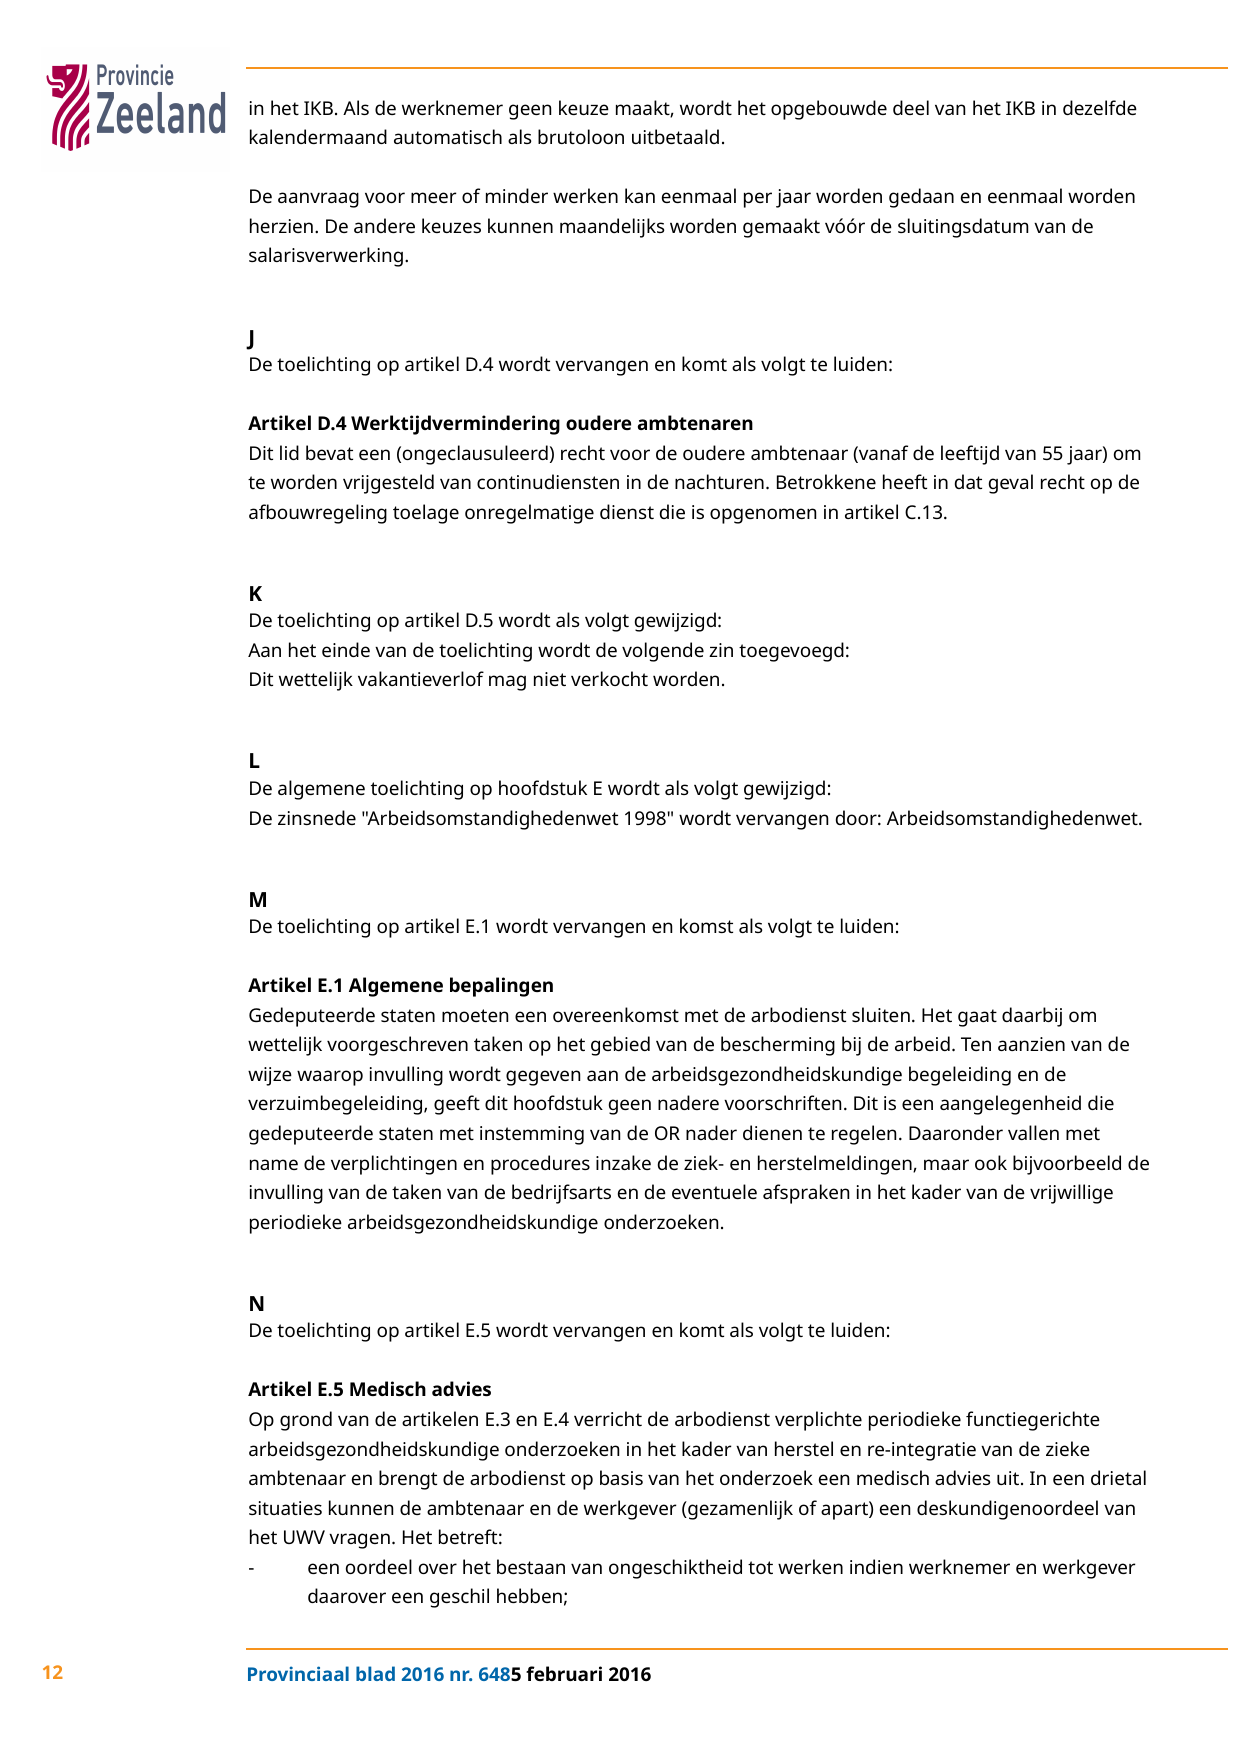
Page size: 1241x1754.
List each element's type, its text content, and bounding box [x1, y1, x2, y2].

list een oordeel over het bestaan van ongeschiktheid tot werken indien werknemer en werkgever daarover een geschil hebben; [248, 1554, 1152, 1609]
text in het IKB. Als de werknemer geen keuze maakt, wordt het opgebouwde deel van het IKB in dezelfde kalendermaand automatisch als brutoloon uitbetaald. [248, 95, 1152, 150]
text Dit lid bevat een (ongeclausuleerd) recht voor de oudere ambtenaar (vanaf de leeftijd van 55 jaar) om te worden vrijgesteld van continudiensten in de nachturen. Betrokkene heeft in dat geval recht op de afbouwregeling toelage onregelmatige dienst die is opgenomen in artikel C.13. [248, 440, 1152, 525]
text N [248, 1289, 1152, 1317]
text Op grond van de artikelen E.3 en E.4 verricht de arbodienst verplichte periodieke functiegerichte arbeidsgezondheidskundige onderzoeken in het kader van herstel en re-integratie van de zieke ambtenaar en brengt de arbodienst op basis van het onderzoek een medisch advies uit. In een drietal situaties kunnen de ambtenaar en de werkgever (gezamenlijk of apart) een deskundigenoordeel van het UWV vragen. Het betreft: [248, 1406, 1152, 1550]
text M [248, 885, 1152, 913]
text De toelichting op artikel E.5 wordt vervangen en komt als volgt te luiden: [248, 1317, 1152, 1343]
text De toelichting op artikel D.4 wordt vervangen en komt als volgt te luiden: [248, 351, 1152, 377]
text De zinsnede "Arbeidsomstandighedenwet 1998" wordt vervangen door: Arbeidsomstandighedenwet. [248, 805, 1152, 830]
text J [248, 323, 1152, 351]
picture [41, 47, 231, 172]
text Artikel E.1 Algemene bepalingen [248, 972, 1152, 998]
text Artikel D.4 Werktijdvermindering oudere ambtenaren [248, 410, 1152, 436]
text L [248, 747, 1152, 775]
text De algemene toelichting op hoofdstuk E wordt als volgt gewijzigd: [248, 775, 1152, 801]
text Aan het einde van de toelichting wordt de volgende zin toegevoegd: [248, 637, 1152, 663]
text De toelichting op artikel E.1 wordt vervangen en komst als volgt te luiden: [248, 913, 1152, 939]
text De aanvraag voor meer of minder werken kan eenmaal per jaar worden gedaan en eenmaal worden herzien. De andere keuzes kunnen maandelijks worden gemaakt vóór de sluitingsdatum van de salarisverwerking. [248, 183, 1152, 268]
text Artikel E.5 Medisch advies [248, 1377, 1152, 1402]
text Dit wettelijk vakantieverlof mag niet verkocht worden. [248, 667, 1152, 692]
text K [248, 579, 1152, 607]
text De toelichting op artikel D.5 wordt als volgt gewijzigd: [248, 607, 1152, 633]
text Gedeputeerde staten moeten een overeenkomst met de arbodienst sluiten. Het gaat daarbij om wettelijk voorgeschreven taken op het gebied van de bescherming bij de arbeid. Ten aanzien van de wijze waarop invulling wordt gegeven aan de arbeidsgezondheidskundige begeleiding en de verzuimbegeleiding, geeft dit hoofdstuk geen nadere voorschriften. Dit is een aangelegenheid die gedeputeerde staten met instemming van de OR nader dienen te regelen. Daaronder vallen met name de verplichtingen en procedures inzake de ziek- en herstelmeldingen, maar ook bijvoorbeeld de invulling van de taken van de bedrijfsarts en de eventuele afspraken in het kader van de vrijwillige periodieke arbeidsgezondheidskundige onderzoeken. [248, 1002, 1152, 1235]
